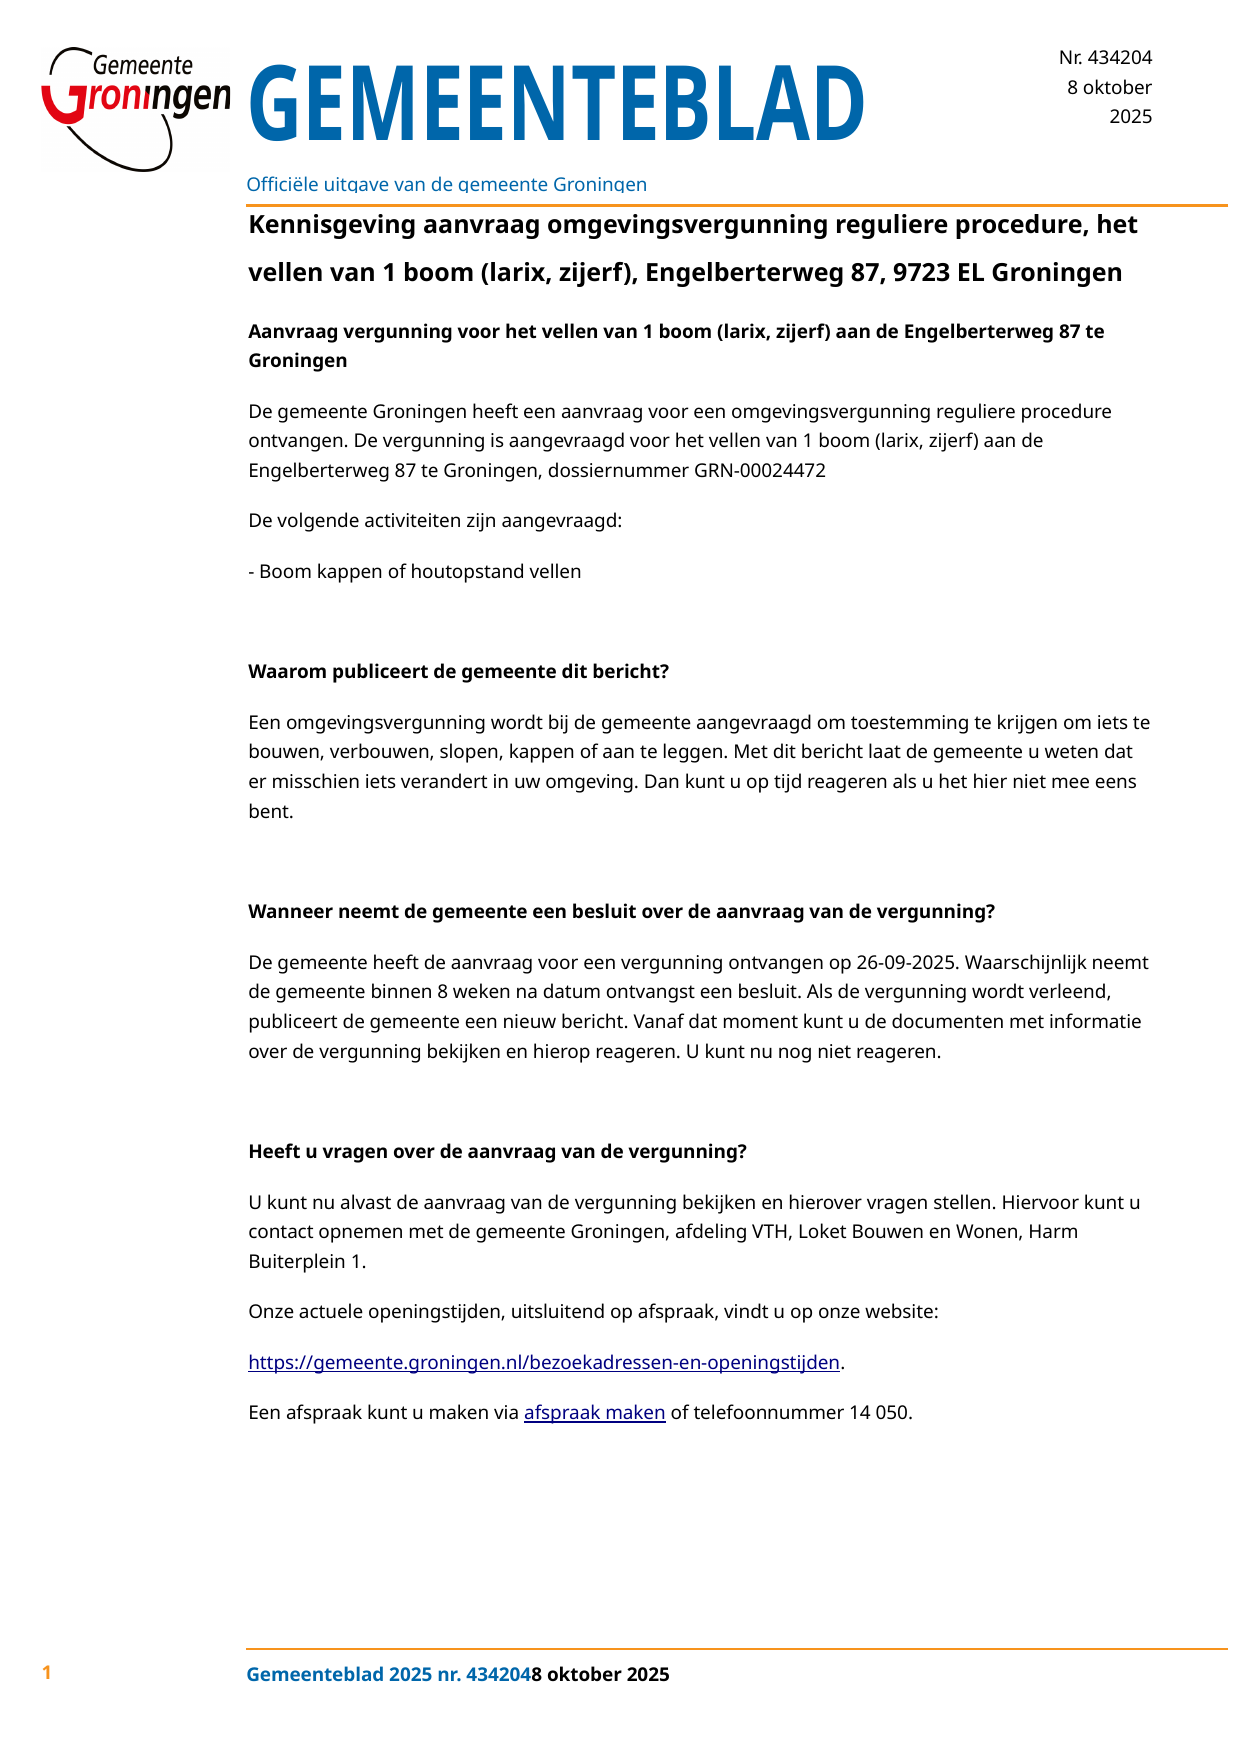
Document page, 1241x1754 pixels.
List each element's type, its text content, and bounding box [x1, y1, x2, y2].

picture [41, 47, 231, 172]
text Wanneer neemt de gemeente een besluit over de aanvraag van de vergunning? [248, 899, 1152, 924]
text Een omgevingsvergunning wordt bij de gemeente aangevraagd om toestemming te krijgen om iets te bouwen, verbouwen, slopen, kappen of aan te leggen. Met dit bericht laat de gemeente u weten dat er misschien iets verandert in uw omgeving. Dan kunt u op tijd reageren als u het hier niet mee eens bent. [248, 709, 1152, 824]
text Een afspraak kunt u maken via afspraak maken of telefoonnummer 14 050. [248, 1399, 1152, 1425]
text De volgende activiteiten zijn aangevraagd: [248, 507, 1152, 533]
text Aanvraag vergunning voor het vellen van 1 boom (larix, zijerf) aan de Engelberterweg 87 te Groningen [248, 318, 1152, 373]
text De gemeente Groningen heeft een aanvraag voor een omgevingsvergunning reguliere procedure ontvangen. De vergunning is aangevraagd voor het vellen van 1 boom (larix, zijerf) aan de Engelberterweg 87 te Groningen, dossiernummer GRN-00024472 [248, 398, 1152, 483]
text - Boom kappen of houtopstand vellen [248, 558, 1152, 584]
text U kunt nu alvast de aanvraag van de vergunning bekijken en hierover vragen stellen. Hiervoor kunt u contact opnemen met de gemeente Groningen, afdeling VTH, Loket Bouwen en Wonen, Harm Buiterplein 1. [248, 1189, 1152, 1274]
text Onze actuele openingstijden, uitsluitend op afspraak, vindt u op onze website: [248, 1299, 1152, 1324]
text Kennisgeving aanvraag omgevingsvergunning reguliere procedure, het vellen van 1 boom (larix, zijerf), Engelberterweg 87, 9723 EL Groningen [248, 207, 1152, 288]
text Heeft u vragen over de aanvraag van de vergunning? [248, 1139, 1152, 1164]
text De gemeente heeft de aanvraag voor een vergunning ontvangen op 26-09-2025. Waarschijnlijk neemt de gemeente binnen 8 weken na datum ontvangst een besluit. Als de vergunning wordt verleend, publiceert de gemeente een nieuw bericht. Vanaf dat moment kunt u de documenten met informatie over de vergunning bekijken en hierop reageren. U kunt nu nog niet reageren. [248, 949, 1152, 1064]
text https://gemeente.groningen.nl/bezoekadressen-en-openingstijden. [248, 1349, 1152, 1375]
text Waarom publiceert de gemeente dit bericht? [248, 659, 1152, 684]
